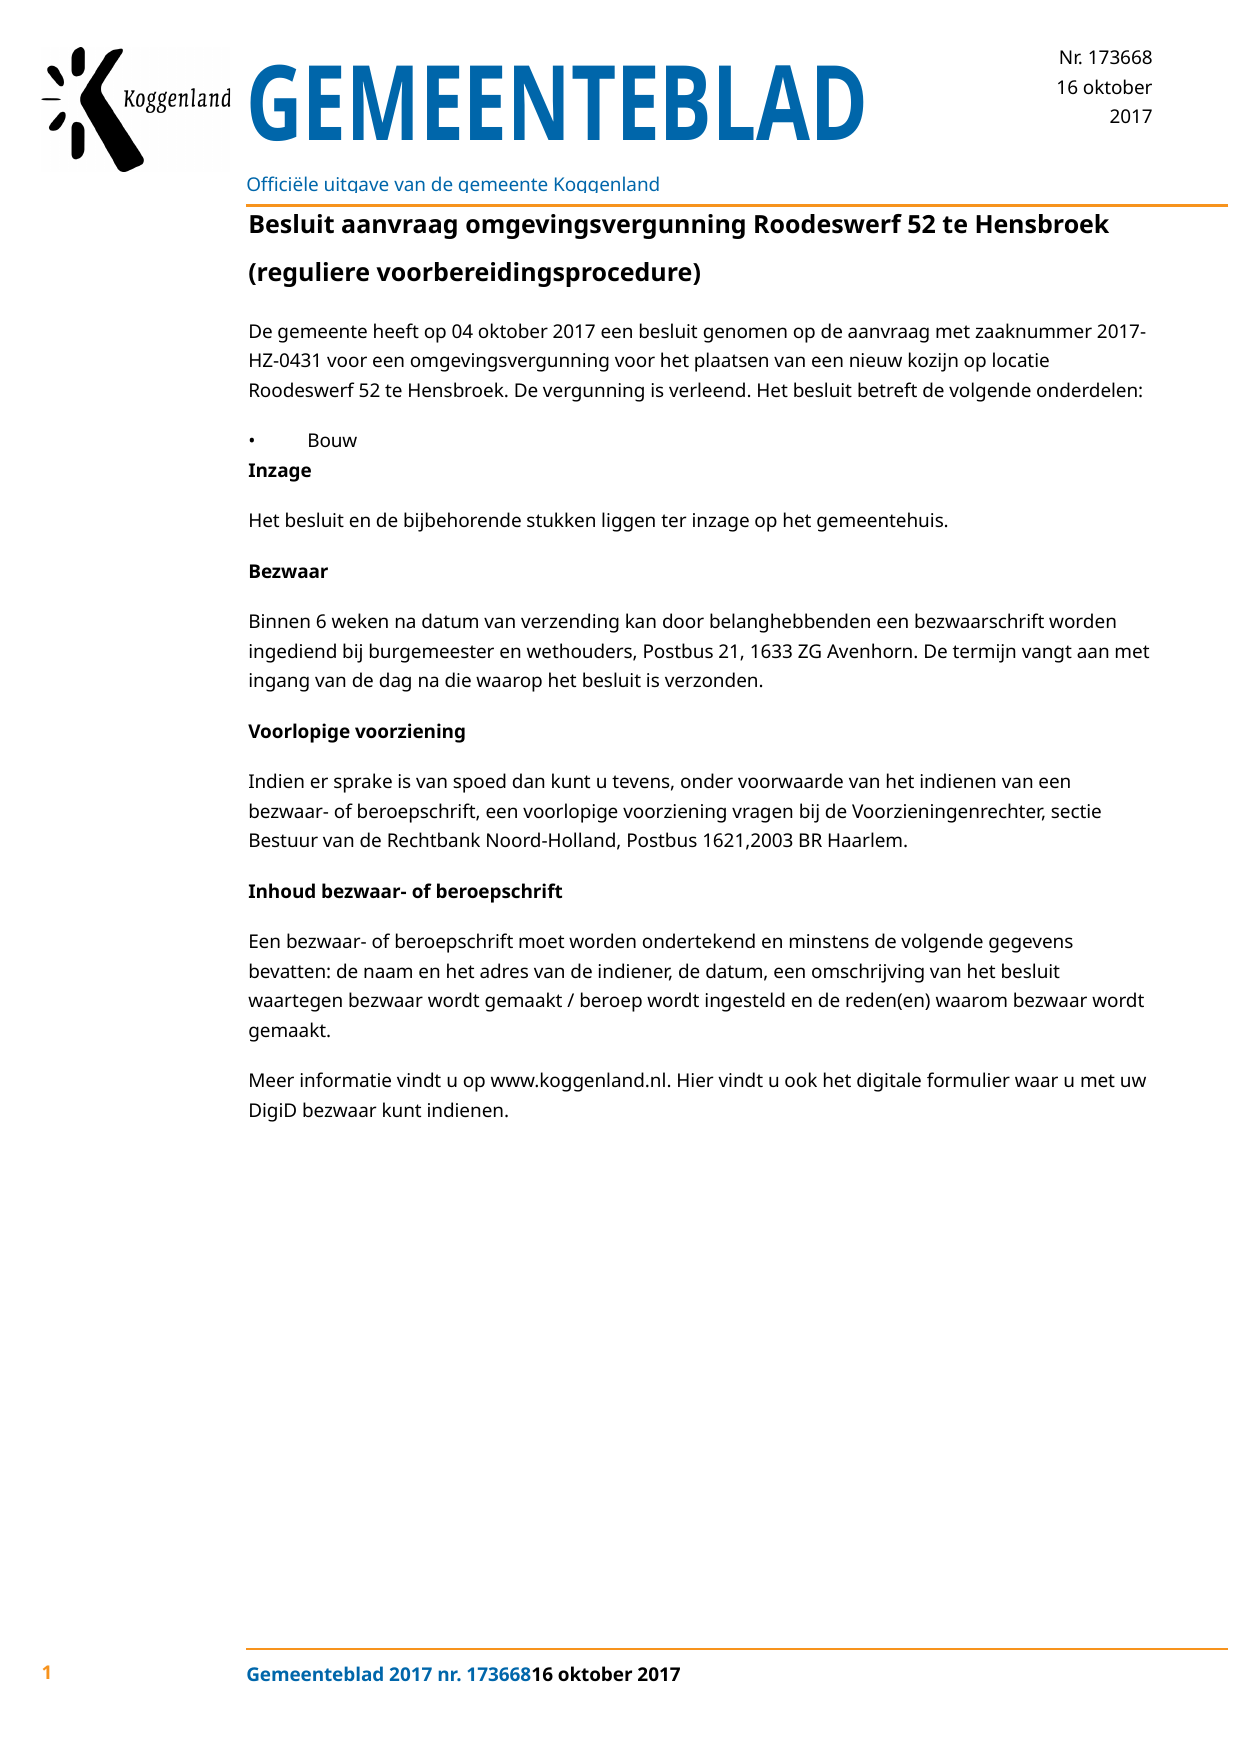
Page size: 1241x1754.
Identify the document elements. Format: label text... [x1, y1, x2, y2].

text Binnen 6 weken na datum van verzending kan door belanghebbenden een bezwaarschrift worden ingediend bij burgemeester en wethouders, Postbus 21, 1633 ZG Avenhorn. De termijn vangt aan met ingang van de dag na die waarop het besluit is verzonden. [248, 608, 1152, 693]
text Bezwaar [248, 558, 1152, 584]
text De gemeente heeft op 04 oktober 2017 een besluit genomen op de aanvraag met zaaknummer 2017-HZ-0431 voor een omgevingsvergunning voor het plaatsen van een nieuw kozijn op locatie Roodeswerf 52 te Hensbroek. De vergunning is verleend. Het besluit betreft de volgende onderdelen: [248, 318, 1152, 403]
text Inhoud bezwaar- of beroepschrift [248, 878, 1152, 904]
text Het besluit en de bijbehorende stukken liggen ter inzage op het gemeentehuis. [248, 507, 1152, 533]
text Besluit aanvraag omgevingsvergunning Roodeswerf 52 te Hensbroek (reguliere voorbereidingsprocedure) [248, 207, 1152, 288]
text Indien er sprake is van spoed dan kunt u tevens, onder voorwaarde van het indienen van een bezwaar- of beroepschrift, een voorlopige voorziening vragen bij de Voorzieningenrechter, sectie Bestuur van de Rechtbank Noord-Holland, Postbus 1621,2003 BR Haarlem. [248, 768, 1152, 853]
text Meer informatie vindt u op www.koggenland.nl. Hier vindt u ook het digitale formulier waar u met uw DigiD bezwaar kunt indienen. [248, 1067, 1152, 1123]
picture [41, 47, 231, 172]
text Een bezwaar- of beroepschrift moet worden ondertekend en minstens de volgende gegevens bevatten: de naam en het adres van de indiener, de datum, een omschrijving van het besluit waartegen bezwaar wordt gemaakt / beroep wordt ingesteld en de reden(en) waarom bezwaar wordt gemaakt. [248, 928, 1152, 1043]
text Voorlopige voorziening [248, 718, 1152, 744]
list Bouw [248, 427, 1152, 453]
text Inzage [248, 457, 1152, 483]
